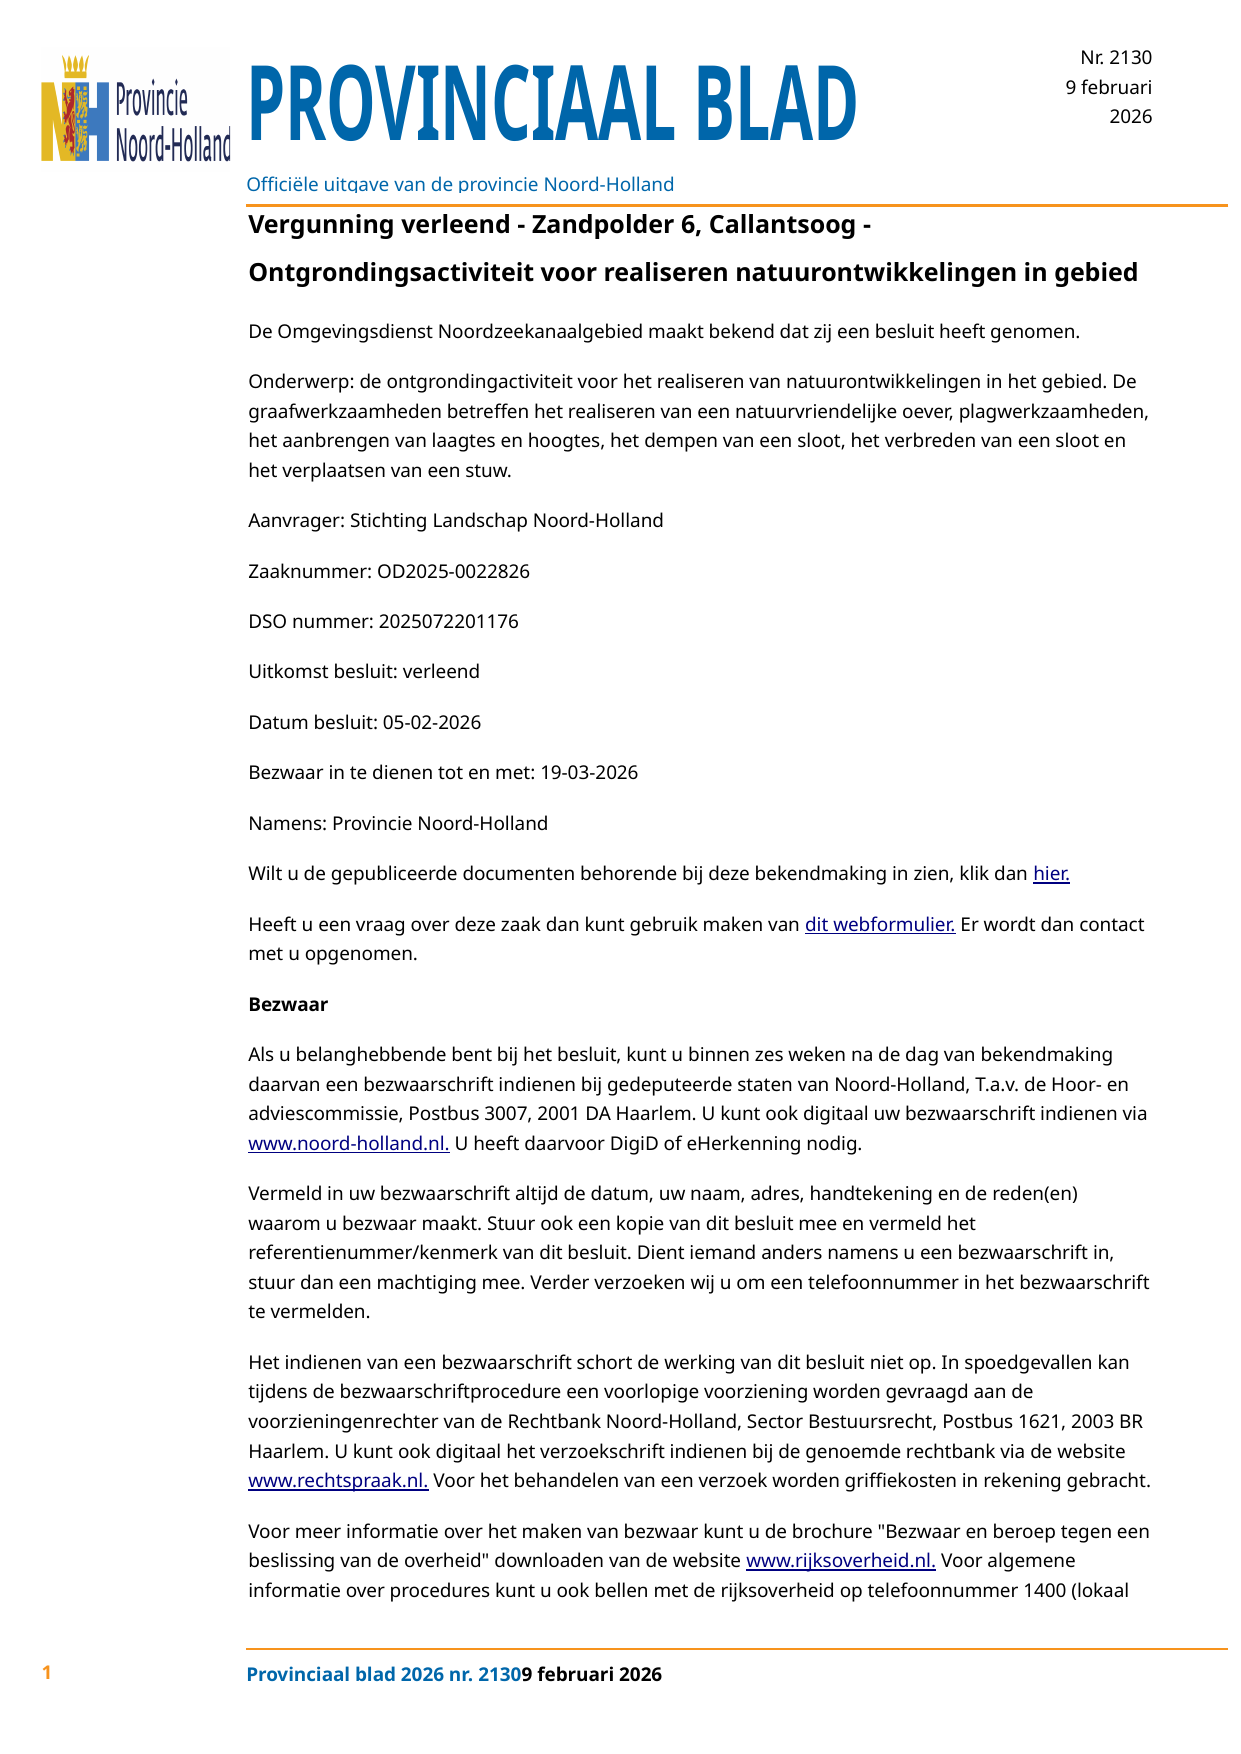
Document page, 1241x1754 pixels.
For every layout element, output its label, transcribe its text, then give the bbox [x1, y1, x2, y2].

text Aanvrager: Stichting Landschap Noord-Holland [248, 507, 1152, 533]
text Als u belanghebbende bent bij het besluit, kunt u binnen zes weken na de dag van bekendmaking daarvan een bezwaarschrift indienen bij gedeputeerde staten van Noord-Holland, T.a.v. de Hoor- en adviescommissie, Postbus 3007, 2001 DA Haarlem. U kunt ook digitaal uw bezwaarschrift indienen via www.noord-holland.nl. U heeft daarvoor DigiD of eHerkenning nodig. [248, 1041, 1152, 1156]
text Onderwerp: de ontgrondingactiviteit voor het realiseren van natuurontwikkelingen in het gebied. De graafwerkzaamheden betreffen het realiseren van een natuurvriendelijke oever, plagwerkzaamheden, het aanbrengen van laagtes en hoogtes, het dempen van een sloot, het verbreden van een sloot en het verplaatsen van een stuw. [248, 368, 1152, 483]
text Voor meer informatie over het maken van bezwaar kunt u de brochure "Bezwaar en beroep tegen een beslissing van de overheid" downloaden van de website www.rijksoverheid.nl. Voor algemene informatie over procedures kunt u ook bellen met de rijksoverheid op telefoonnummer 1400 (lokaal [248, 1518, 1152, 1603]
text De Omgevingsdienst Noordzeekanaalgebied maakt bekend dat zij een besluit heeft genomen. [248, 318, 1152, 344]
picture [41, 47, 231, 172]
text Het indienen van een bezwaarschrift schort de werking van dit besluit niet op. In spoedgevallen kan tijdens de bezwaarschriftprocedure een voorlopige voorziening worden gevraagd aan de voorzieningenrechter van de Rechtbank Noord-Holland, Sector Bestuursrecht, Postbus 1621, 2003 BR Haarlem. U kunt ook digitaal het verzoekschrift indienen bij de genoemde rechtbank via de website www.rechtspraak.nl. Voor het behandelen van een verzoek worden griffiekosten in rekening gebracht. [248, 1349, 1152, 1493]
text Heeft u een vraag over deze zaak dan kunt gebruik maken van dit webformulier. Er wordt dan contact met u opgenomen. [248, 911, 1152, 966]
text Namens: Provincie Noord-Holland [248, 810, 1152, 836]
text Datum besluit: 05-02-2026 [248, 709, 1152, 735]
text DSO nummer: 2025072201176 [248, 608, 1152, 634]
text Bezwaar in te dienen tot en met: 19-03-2026 [248, 759, 1152, 785]
text Zaaknummer: OD2025-0022826 [248, 558, 1152, 584]
text Wilt u de gepubliceerde documenten behorende bij deze bekendmaking in zien, klik dan hier. [248, 860, 1152, 886]
text Bezwaar [248, 991, 1152, 1017]
text Vergunning verleend - Zandpolder 6, Callantsoog - Ontgrondingsactiviteit voor realiseren natuurontwikkelingen in gebied [248, 207, 1152, 288]
text Vermeld in uw bezwaarschrift altijd de datum, uw naam, adres, handtekening en de reden(en) waarom u bezwaar maakt. Stuur ook een kopie van dit besluit mee en vermeld het referentienummer/kenmerk van dit besluit. Dient iemand anders namens u een bezwaarschrift in, stuur dan een machtiging mee. Verder verzoeken wij u om een telefoonnummer in het bezwaarschrift te vermelden. [248, 1180, 1152, 1324]
text Uitkomst besluit: verleend [248, 659, 1152, 684]
